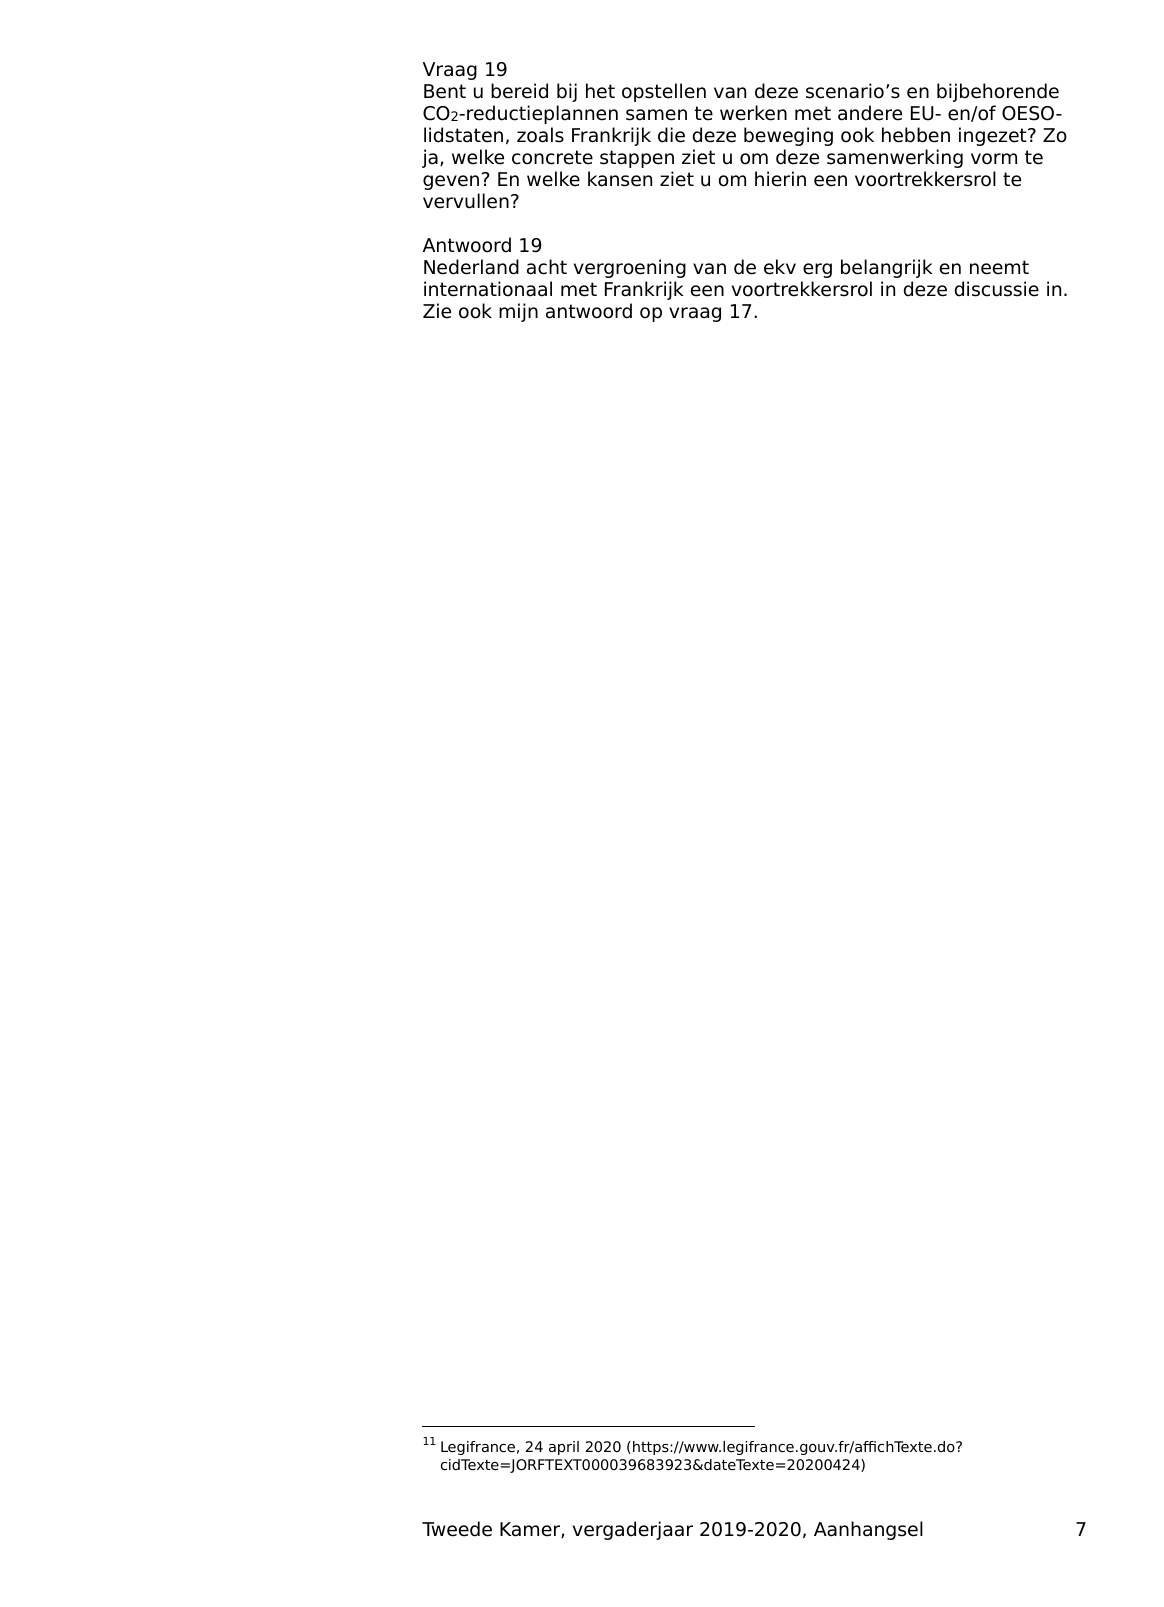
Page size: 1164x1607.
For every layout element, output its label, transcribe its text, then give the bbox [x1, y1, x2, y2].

text Bent u bereid bij het opstellen van deze scenario’s en bijbehorende CO2-reductieplannen samen te werken met andere EU- en/of OESO-lidstaten, zoals Frankrijk die deze beweging ook hebben ingezet? Zo ja, welke concrete stappen ziet u om deze samenwerking vorm te geven? En welke kansen ziet u om hierin een voortrekkersrol te vervullen? [422, 81, 1087, 213]
text Antwoord 19 [422, 235, 1087, 257]
text Legifrance, 24 april 2020 (https://www.legifrance.gouv.fr/affichTexte.do?cidTexte=JORFTEXT000039683923&dateTexte=20200424) [422, 1435, 1087, 1474]
text Vraag 19 [422, 59, 1087, 81]
text Nederland acht vergroening van de ekv erg belangrijk en neemt internationaal met Frankrijk een voortrekkersrol in deze discussie in. Zie ook mijn antwoord op vraag 17. [422, 257, 1087, 323]
